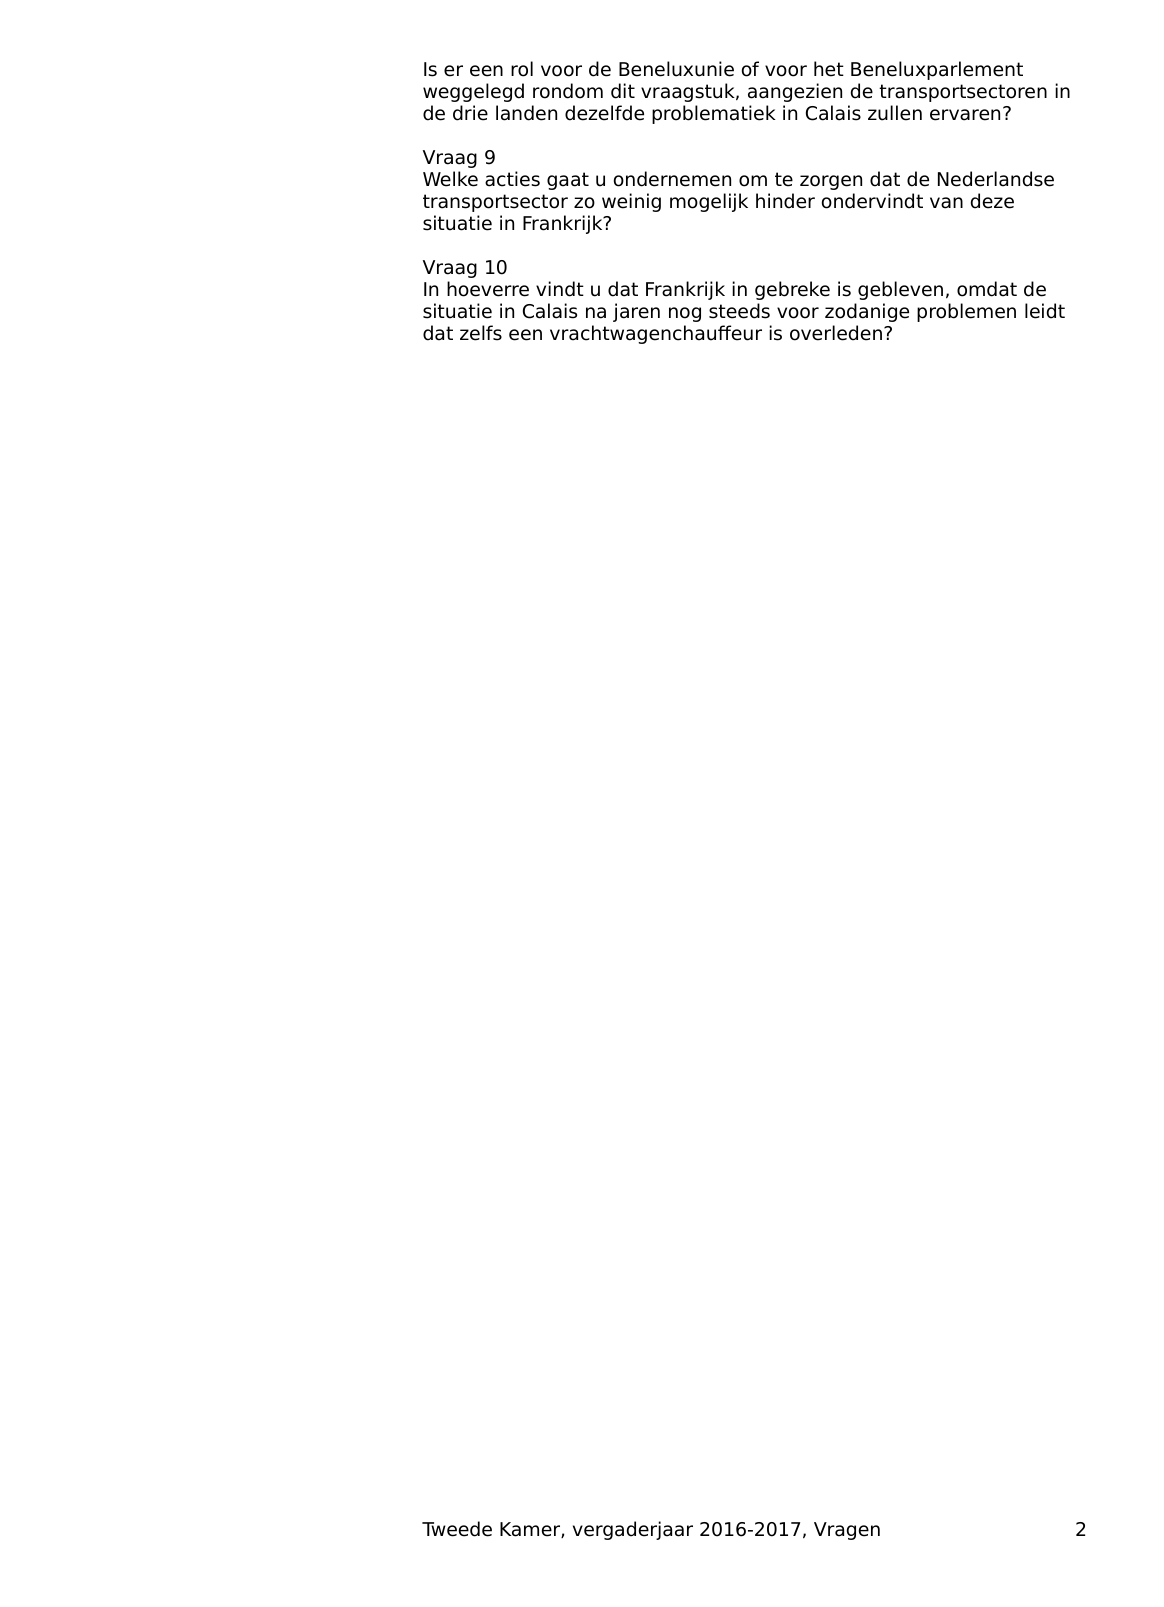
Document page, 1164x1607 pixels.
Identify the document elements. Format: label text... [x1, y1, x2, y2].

text Is er een rol voor de Beneluxunie of voor het Beneluxparlement weggelegd rondom dit vraagstuk, aangezien de transportsectoren in de drie landen dezelfde problematiek in Calais zullen ervaren? [422, 59, 1087, 125]
text In hoeverre vindt u dat Frankrijk in gebreke is gebleven, omdat de situatie in Calais na jaren nog steeds voor zodanige problemen leidt dat zelfs een vrachtwagenchauffeur is overleden? [422, 279, 1087, 345]
text Vraag 9 [422, 147, 1087, 169]
text Vraag 10 [422, 257, 1087, 279]
text Welke acties gaat u ondernemen om te zorgen dat de Nederlandse transportsector zo weinig mogelijk hinder ondervindt van deze situatie in Frankrijk? [422, 169, 1087, 235]
